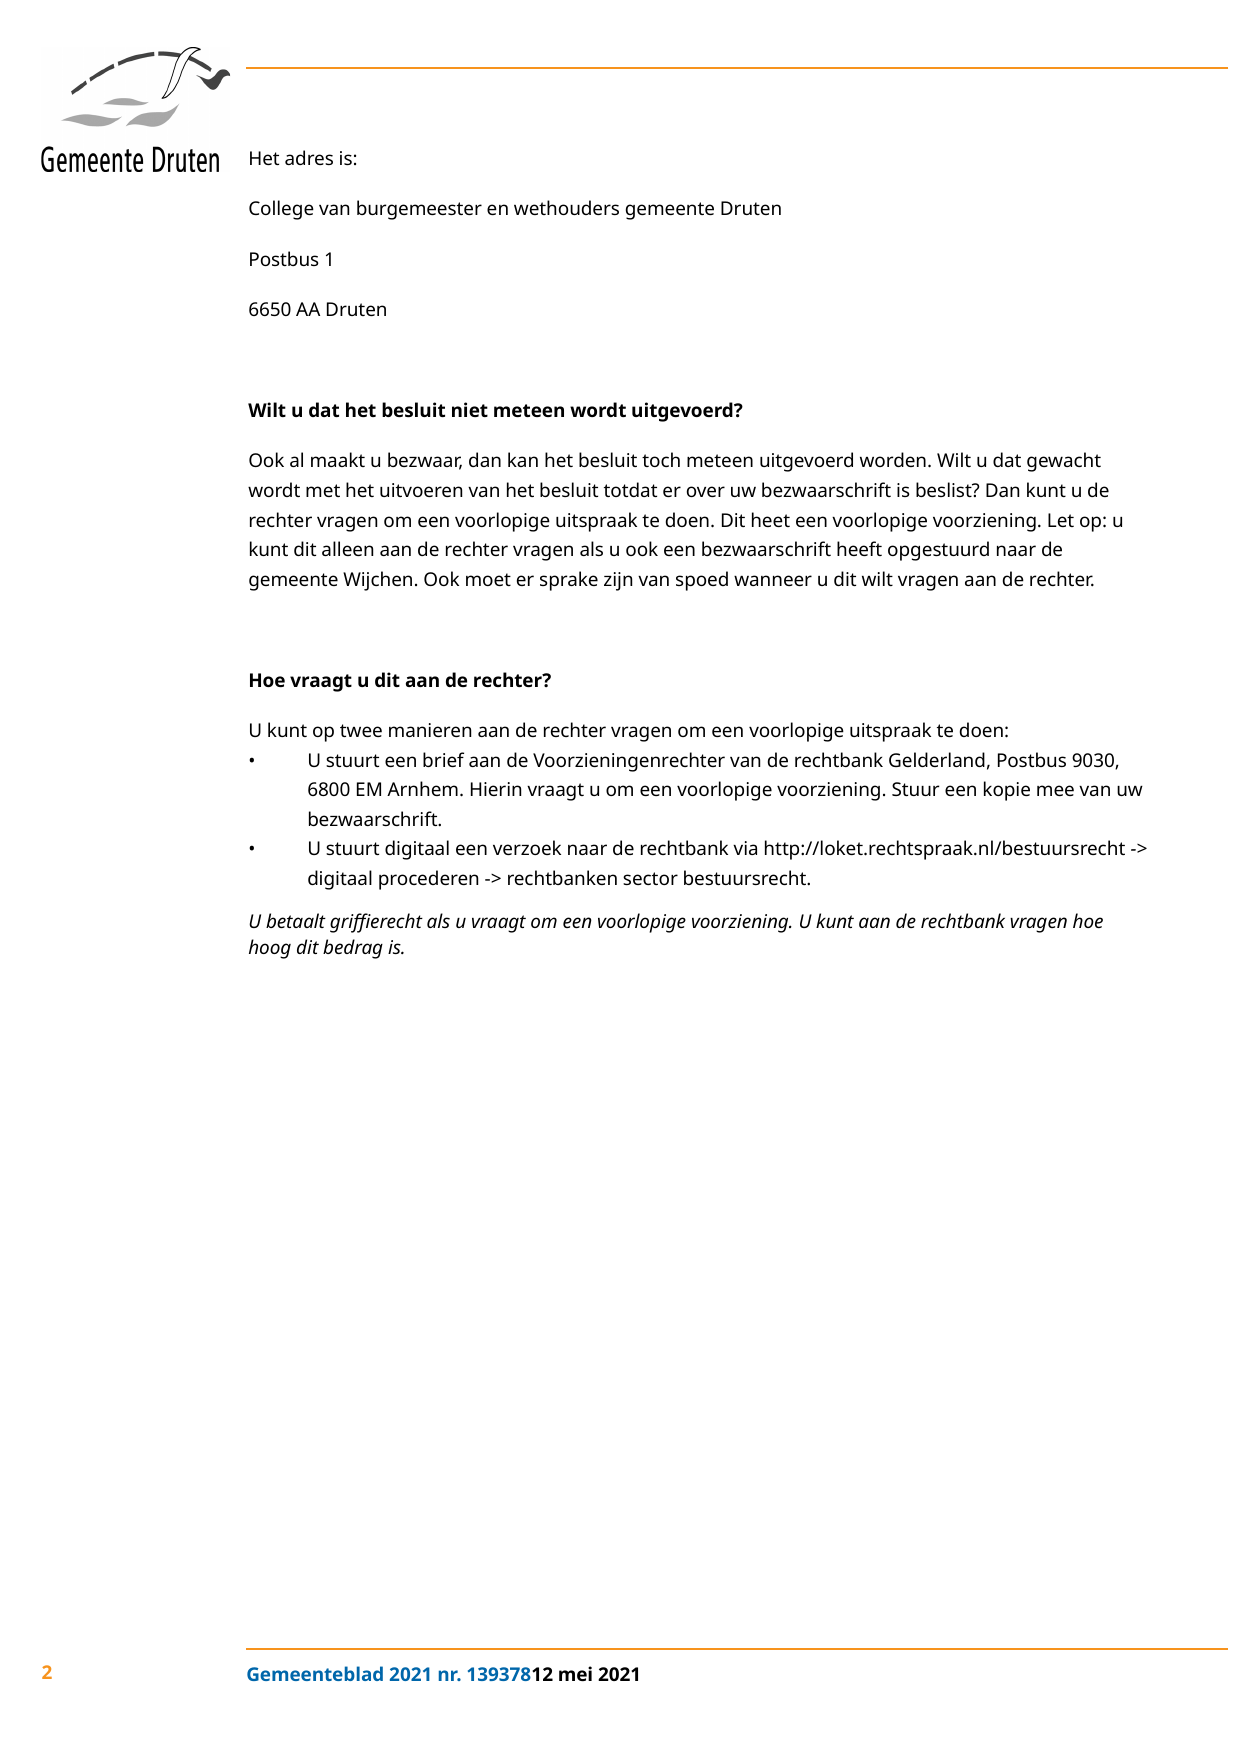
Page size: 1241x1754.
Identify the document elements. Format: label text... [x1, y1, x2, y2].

text U betaalt griffierecht als u vraagt om een voorlopige voorziening. U kunt aan de rechtbank vragen hoe hoog dit bedrag is. [248, 908, 1152, 960]
text Ook al maakt u bezwaar, dan kan het besluit toch meteen uitgevoerd worden. Wilt u dat gewacht wordt met het uitvoeren van het besluit totdat er over uw bezwaarschrift is beslist? Dan kunt u de rechter vragen om een voorlopige uitspraak te doen. Dit heet een voorlopige voorziening. Let op: u kunt dit alleen aan de rechter vragen als u ook een bezwaarschrift heeft opgestuurd naar de gemeente Wijchen. Ook moet er sprake zijn van spoed wanneer u dit wilt vragen aan de rechter. [248, 448, 1152, 592]
list U stuurt digitaal een verzoek naar de rechtbank via http://loket.rechtspraak.nl/bestuursrecht -> digitaal procederen -> rechtbanken sector bestuursrecht. [248, 836, 1152, 891]
text College van burgemeester en wethouders gemeente Druten [248, 196, 1152, 221]
text U kunt op twee manieren aan de rechter vragen om een voorlopige uitspraak te doen: [248, 717, 1152, 743]
text Postbus 1 [248, 246, 1152, 272]
list U stuurt een brief aan de Voorzieningenrechter van de rechtbank Gelderland, Postbus 9030, 6800 EM Arnhem. Hierin vraagt u om een voorlopige voorziening. Stuur een kopie mee van uw bezwaarschrift. [248, 747, 1152, 832]
picture [41, 47, 231, 172]
text Wilt u dat het besluit niet meteen wordt uitgevoerd? [248, 397, 1152, 423]
text Hoe vraagt u dit aan de rechter? [248, 667, 1152, 693]
text Het adres is: [248, 145, 1152, 171]
text 6650 AA Druten [248, 296, 1152, 322]
